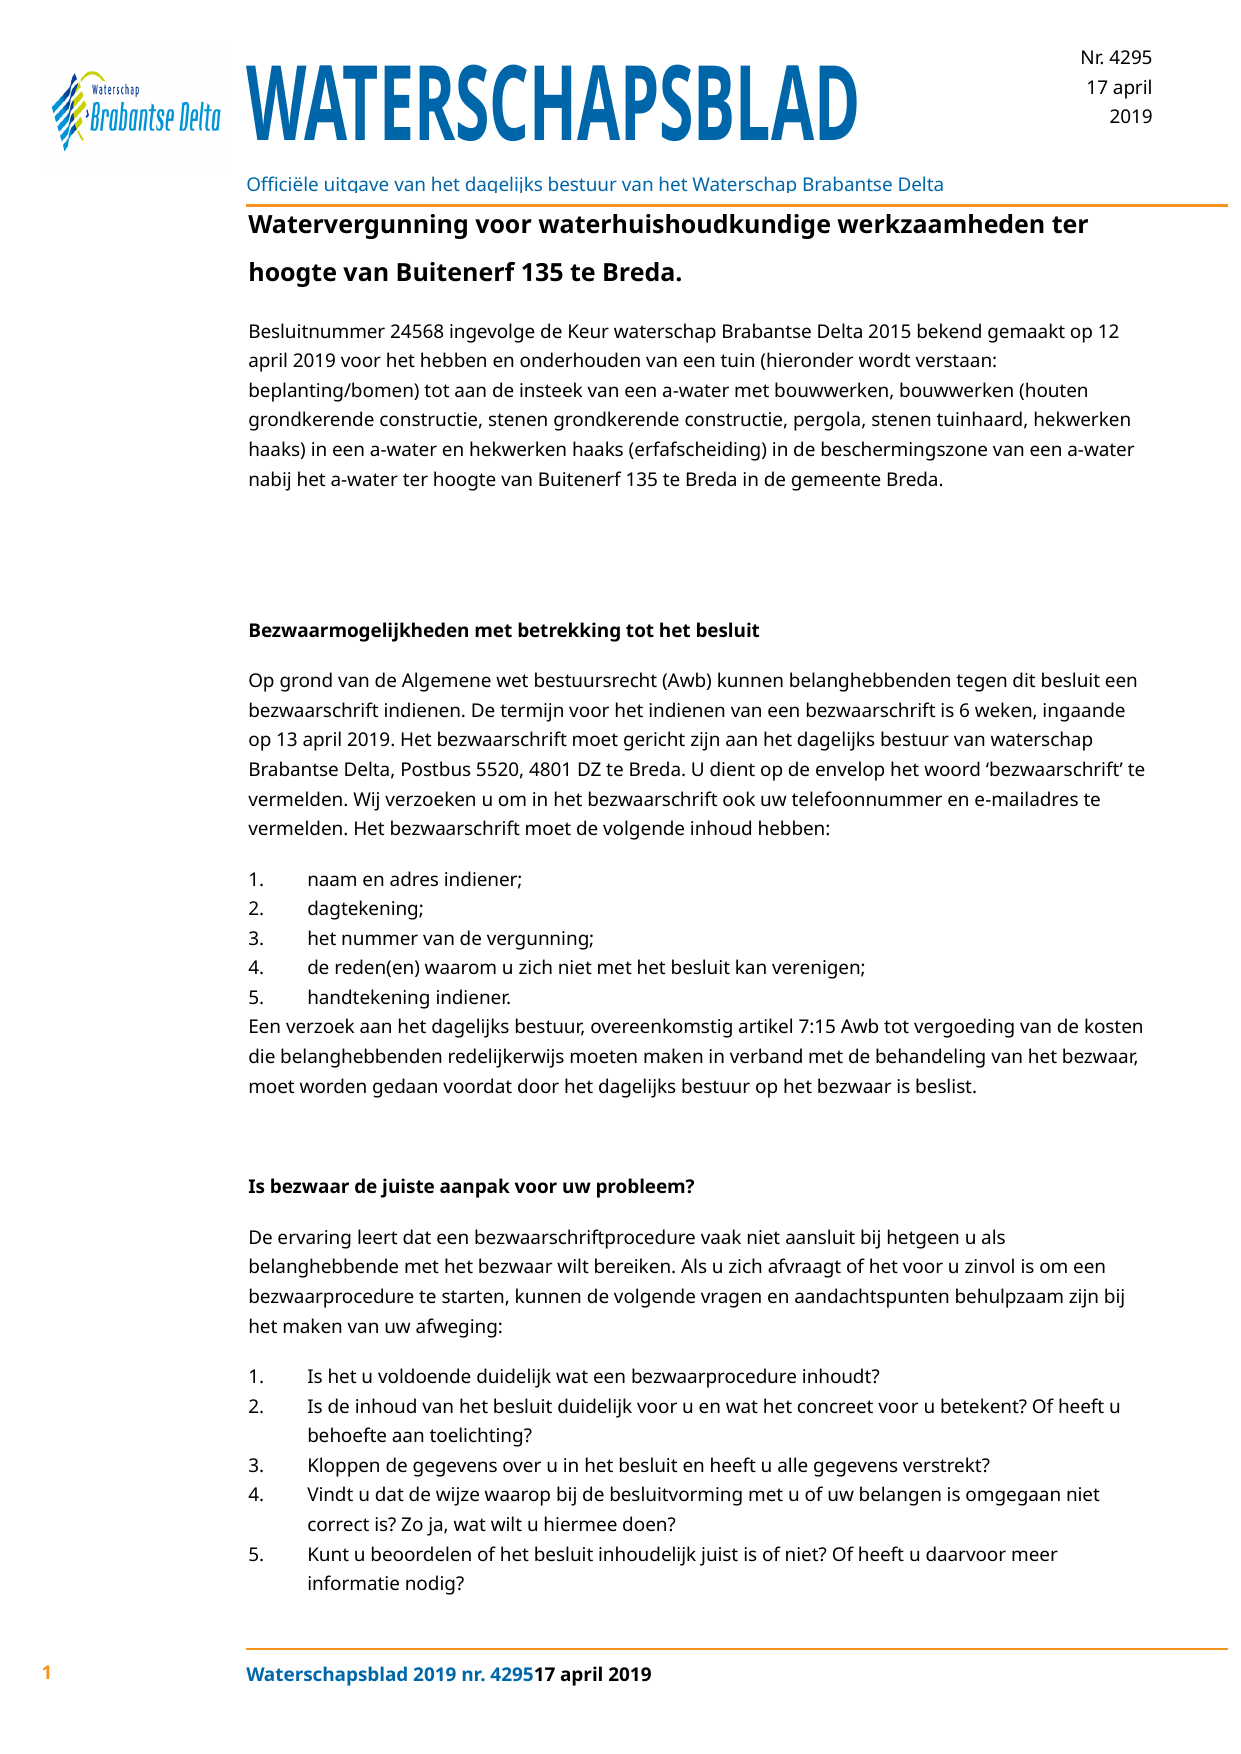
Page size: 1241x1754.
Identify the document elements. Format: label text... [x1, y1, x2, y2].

list Vindt u dat de wijze waarop bij de besluitvorming met u of uw belangen is omgegaan niet correct is? Zo ja, wat wilt u hiermee doen? [248, 1482, 1152, 1537]
list Kunt u beoordelen of het besluit inhoudelijk juist is of niet? Of heeft u daarvoor meer informatie nodig? [248, 1541, 1152, 1596]
text De ervaring leert dat een bezwaarschriftprocedure vaak niet aansluit bij hetgeen u als belanghebbende met het bezwaar wilt bereiken. Als u zich afvraagt of het voor u zinvol is om een bezwaarprocedure te starten, kunnen de volgende vragen en aandachtspunten behulpzaam zijn bij het maken van uw afweging: [248, 1224, 1152, 1339]
list naam en adres indiener; [248, 866, 1152, 892]
list Is het u voldoende duidelijk wat een bezwaarprocedure inhoudt? [248, 1363, 1152, 1389]
list Is de inhoud van het besluit duidelijk voor u en wat het concreet voor u betekent? Of heeft u behoefte aan toelichting? [248, 1393, 1152, 1448]
list Kloppen de gegevens over u in het besluit en heeft u alle gegevens verstrekt? [248, 1452, 1152, 1478]
list handtekening indiener. [248, 984, 1152, 1010]
text Op grond van de Algemene wet bestuursrecht (Awb) kunnen belanghebbenden tegen dit besluit een bezwaarschrift indienen. De termijn voor het indienen van een bezwaarschrift is 6 weken, ingaande op 13 april 2019. Het bezwaarschrift moet gericht zijn aan het dagelijks bestuur van waterschap Brabantse Delta, Postbus 5520, 4801 DZ te Breda. U dient op de envelop het woord ‘bezwaarschrift’ te vermelden. Wij verzoeken u om in het bezwaarschrift ook uw telefoonnummer en e‑mailadres te vermelden. Het bezwaarschrift moet de volgende inhoud hebben: [248, 667, 1152, 841]
picture [41, 47, 231, 172]
list dagtekening; [248, 895, 1152, 921]
text Besluitnummer 24568 ingevolge de Keur waterschap Brabantse Delta 2015 bekend gemaakt op 12 april 2019 voor het hebben en onderhouden van een tuin (hieronder wordt verstaan: beplanting/bomen) tot aan de insteek van een a-water met bouwwerken, bouwwerken (houten grondkerende constructie, stenen grondkerende constructie, pergola, stenen tuinhaard, hekwerken haaks) in een a-water en hekwerken haaks (erfafscheiding) in de beschermingszone van een a-water nabij het a-water ter hoogte van Buitenerf 135 te Breda in de gemeente Breda. [248, 318, 1152, 492]
text Een verzoek aan het dagelijks bestuur, overeenkomstig artikel 7:15 Awb tot vergoeding van de kosten die belanghebbenden redelijkerwijs moeten maken in verband met de behandeling van het bezwaar, moet worden gedaan voordat door het dagelijks bestuur op het bezwaar is beslist. [248, 1014, 1152, 1099]
text Watervergunning voor waterhuishoudkundige werkzaamheden ter hoogte van Buitenerf 135 te Breda. [248, 207, 1152, 288]
list de reden(en) waarom u zich niet met het besluit kan verenigen; [248, 954, 1152, 980]
text Is bezwaar de juiste aanpak voor uw probleem? [248, 1174, 1152, 1199]
text Bezwaarmogelijkheden met betrekking tot het besluit [248, 617, 1152, 643]
list het nummer van de vergunning; [248, 925, 1152, 951]
